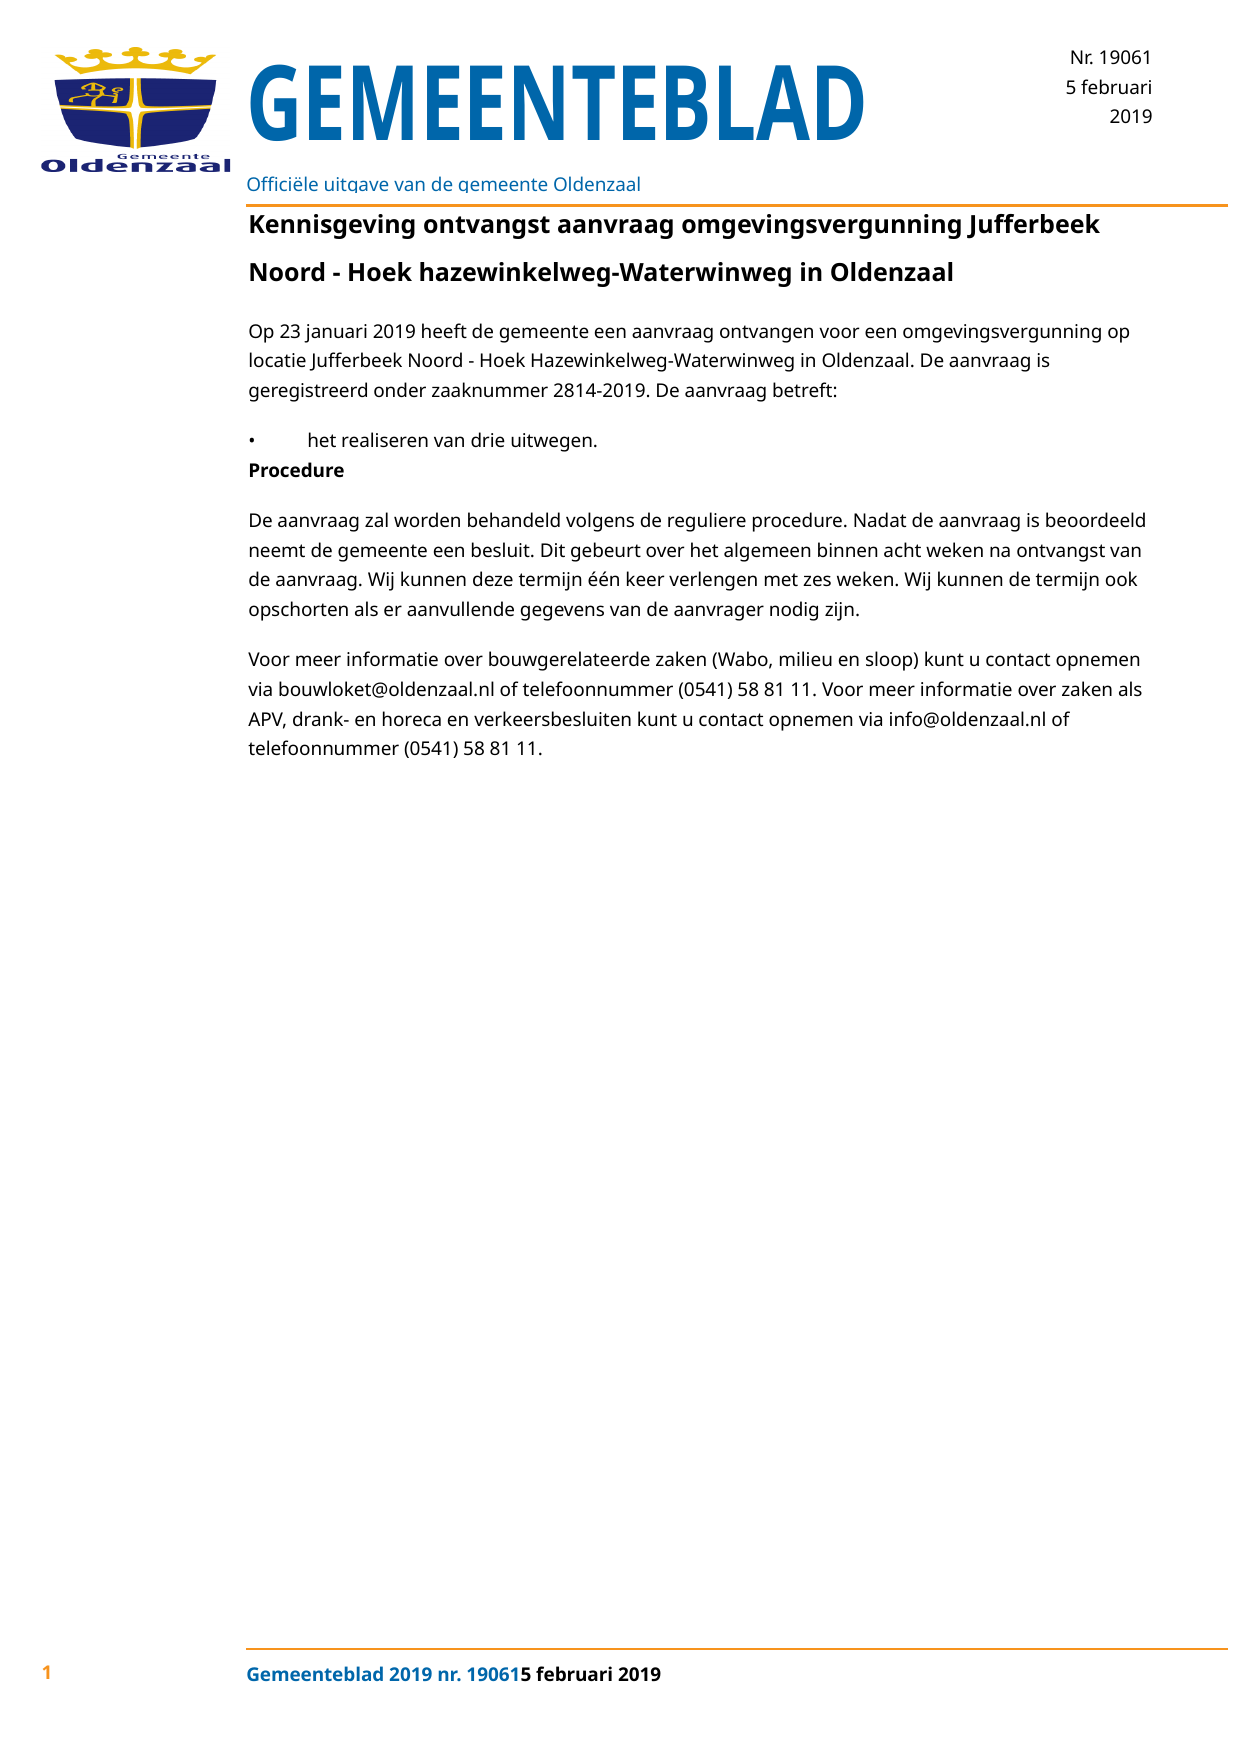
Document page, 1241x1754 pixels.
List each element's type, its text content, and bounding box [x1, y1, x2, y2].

picture [41, 47, 231, 172]
list het realiseren van drie uitwegen. [248, 427, 1152, 453]
text Kennisgeving ontvangst aanvraag omgevingsvergunning Jufferbeek Noord - Hoek hazewinkelweg-Waterwinweg in Oldenzaal [248, 207, 1152, 288]
text Voor meer informatie over bouwgerelateerde zaken (Wabo, milieu en sloop) kunt u contact opnemen via bouwloket@oldenzaal.nl of telefoonnummer (0541) 58 81 11. Voor meer informatie over zaken als APV, drank- en horeca en verkeersbesluiten kunt u contact opnemen via info@oldenzaal.nl of telefoonnummer (0541) 58 81 11. [248, 647, 1152, 761]
text Op 23 januari 2019 heeft de gemeente een aanvraag ontvangen voor een omgevingsvergunning op locatie Jufferbeek Noord - Hoek Hazewinkelweg-Waterwinweg in Oldenzaal. De aanvraag is geregistreerd onder zaaknummer 2814-2019. De aanvraag betreft: [248, 318, 1152, 403]
text De aanvraag zal worden behandeld volgens de reguliere procedure. Nadat de aanvraag is beoordeeld neemt de gemeente een besluit. Dit gebeurt over het algemeen binnen acht weken na ontvangst van de aanvraag. Wij kunnen deze termijn één keer verlengen met zes weken. Wij kunnen de termijn ook opschorten als er aanvullende gegevens van de aanvrager nodig zijn. [248, 507, 1152, 622]
text Procedure [248, 457, 1152, 483]
